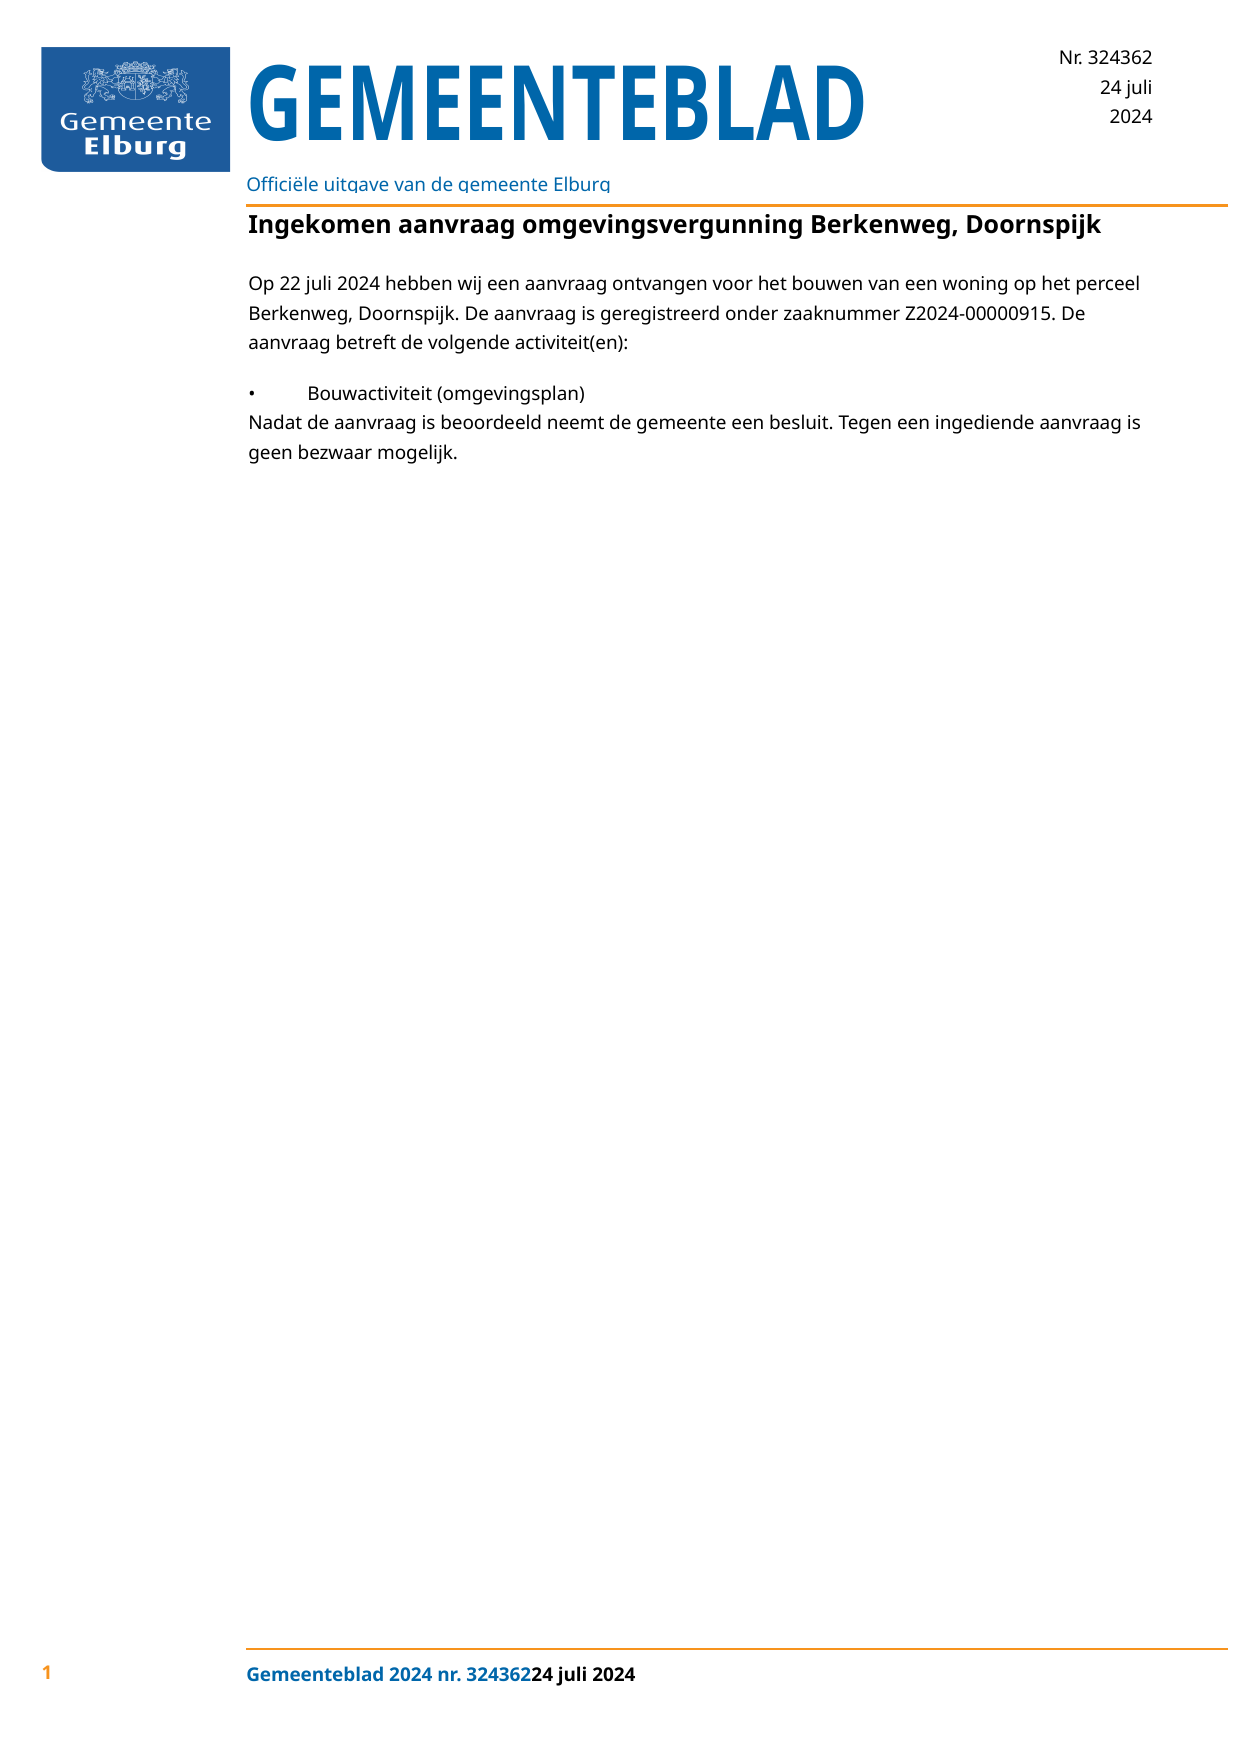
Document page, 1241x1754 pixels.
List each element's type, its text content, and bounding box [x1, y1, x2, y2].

text Nadat de aanvraag is beoordeeld neemt de gemeente een besluit. Tegen een ingediende aanvraag is geen bezwaar mogelijk. [248, 409, 1152, 465]
text Op 22 juli 2024 hebben wij een aanvraag ontvangen voor het bouwen van een woning op het perceel Berkenweg, Doornspijk. De aanvraag is geregistreerd onder zaaknummer Z2024-00000915. De aanvraag betreft de volgende activiteit(en): [248, 270, 1152, 355]
text Ingekomen aanvraag omgevingsvergunning Berkenweg, Doornspijk [248, 207, 1152, 241]
picture [41, 47, 231, 172]
list Bouwactiviteit (omgevingsplan) [248, 380, 1152, 406]
